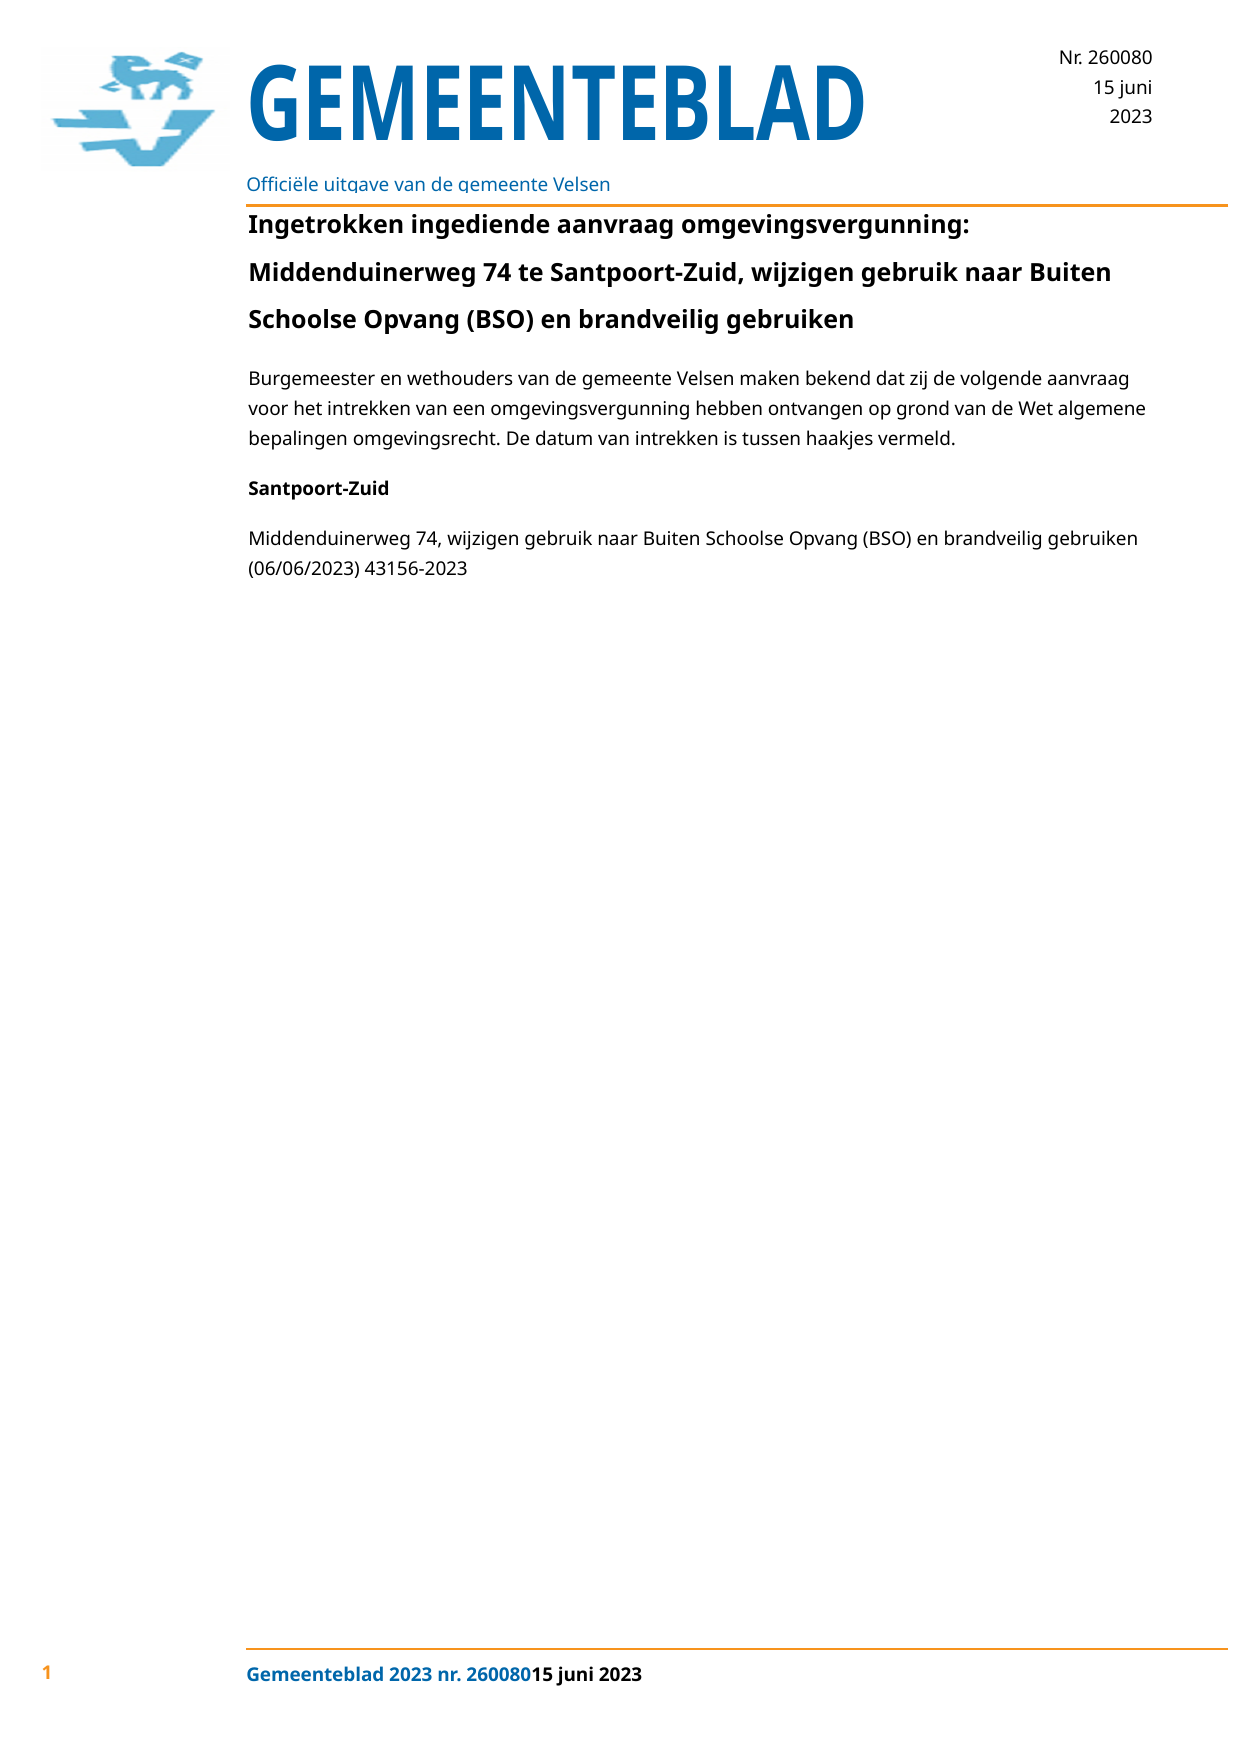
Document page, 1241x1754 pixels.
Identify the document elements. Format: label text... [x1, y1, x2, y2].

picture [41, 47, 231, 172]
text Burgemeester en wethouders van de gemeente Velsen maken bekend dat zij de volgende aanvraag voor het intrekken van een omgevingsvergunning hebben ontvangen op grond van de Wet algemene bepalingen omgevingsrecht. De datum van intrekken is tussen haakjes vermeld. [248, 366, 1152, 450]
text Ingetrokken ingediende aanvraag omgevingsvergunning: Middenduinerweg 74 te Santpoort-Zuid, wijzigen gebruik naar Buiten Schoolse Opvang (BSO) en brandveilig gebruiken [248, 207, 1152, 336]
text Santpoort-Zuid [248, 475, 1152, 501]
text Middenduinerweg 74, wijzigen gebruik naar Buiten Schoolse Opvang (BSO) en brandveilig gebruiken (06/06/2023) 43156-2023 [248, 526, 1152, 581]
